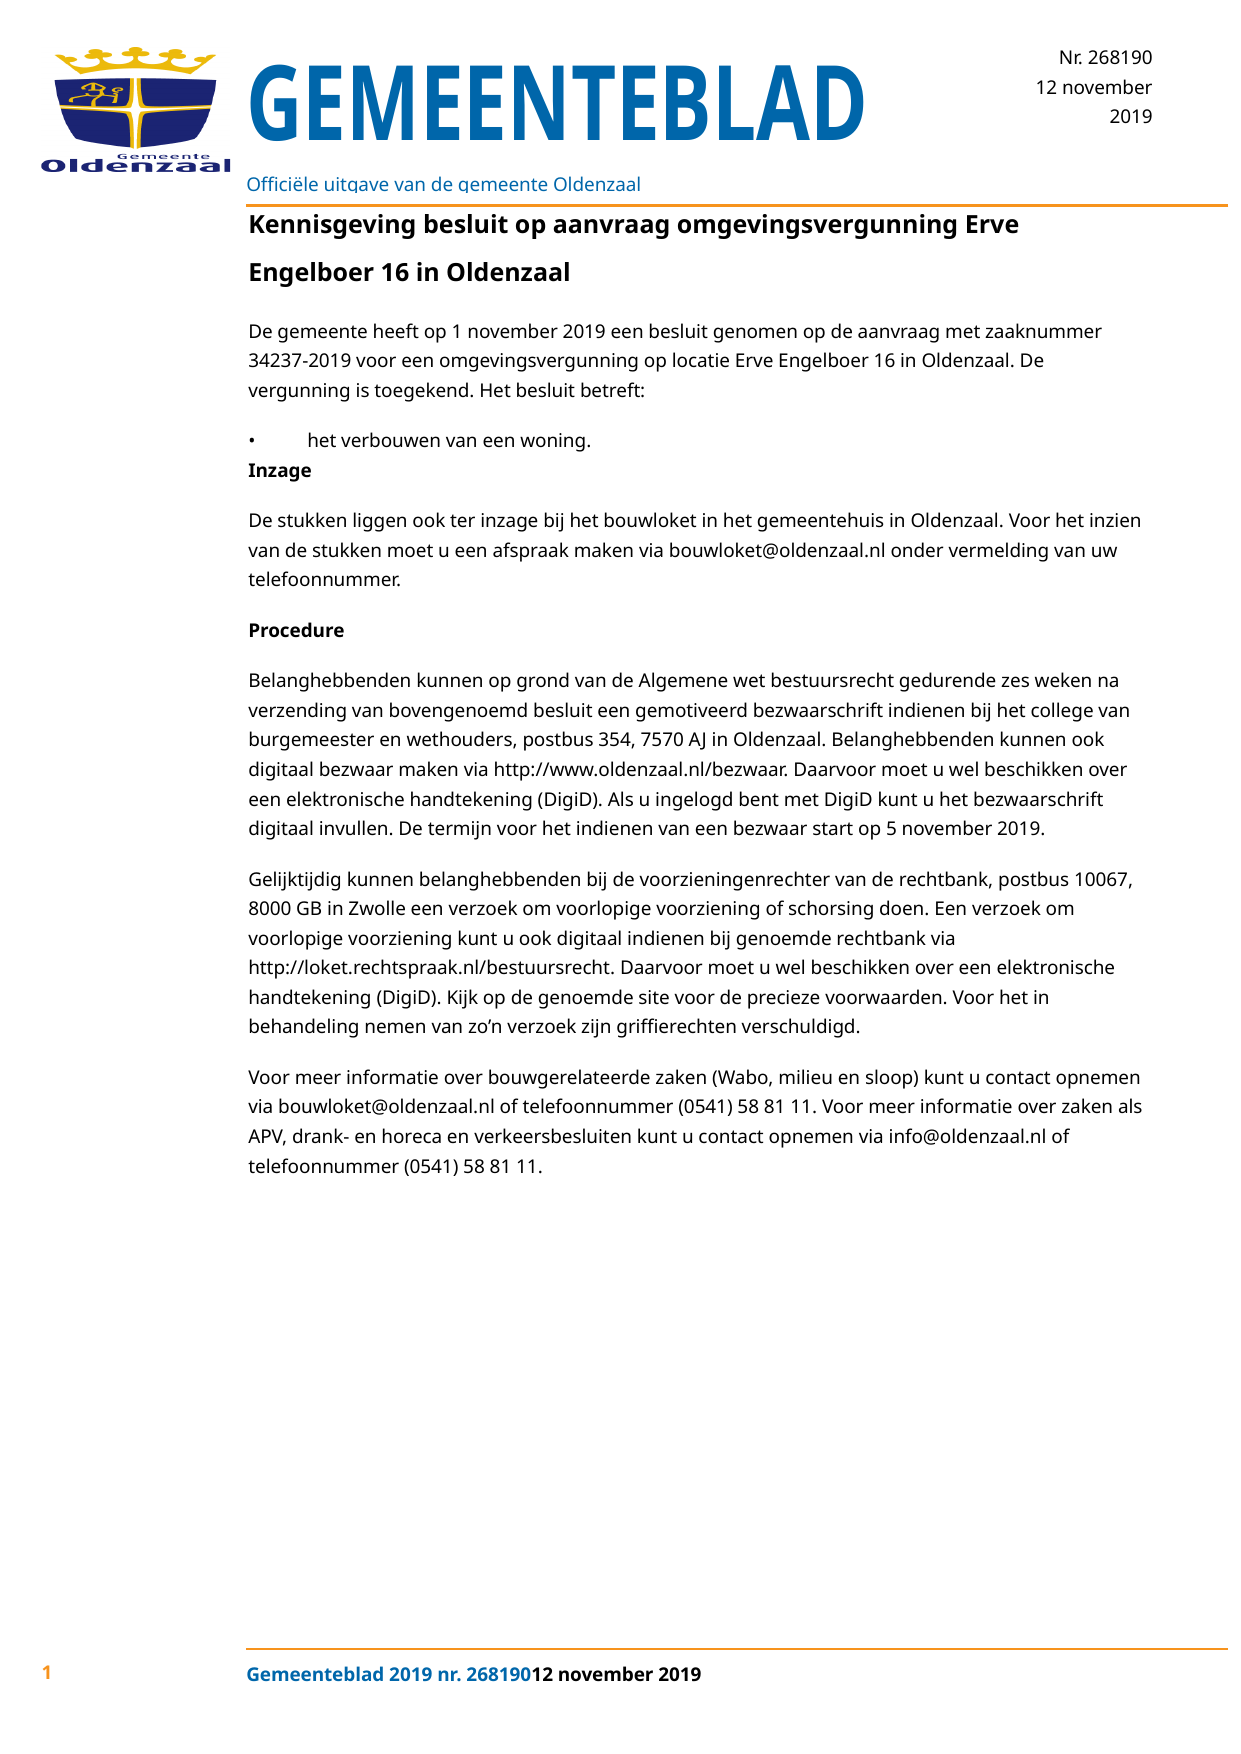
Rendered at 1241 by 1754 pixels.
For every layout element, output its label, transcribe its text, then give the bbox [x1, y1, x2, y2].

text Procedure [248, 617, 1152, 643]
text Kennisgeving besluit op aanvraag omgevingsvergunning Erve Engelboer 16 in Oldenzaal [248, 207, 1152, 288]
text Belanghebbenden kunnen op grond van de Algemene wet bestuursrecht gedurende zes weken na verzending van bovengenoemd besluit een gemotiveerd bezwaarschrift indienen bij het college van burgemeester en wethouders, postbus 354, 7570 AJ in Oldenzaal. Belanghebbenden kunnen ook digitaal bezwaar maken via http://www.oldenzaal.nl/bezwaar. Daarvoor moet u wel beschikken over een elektronische handtekening (DigiD). Als u ingelogd bent met DigiD kunt u het bezwaarschrift digitaal invullen. De termijn voor het indienen van een bezwaar start op 5 november 2019. [248, 667, 1152, 841]
text Gelijktijdig kunnen belanghebbenden bij de voorzieningenrechter van de rechtbank, postbus 10067, 8000 GB in Zwolle een verzoek om voorlopige voorziening of schorsing doen. Een verzoek om voorlopige voorziening kunt u ook digitaal indienen bij genoemde rechtbank via http://loket.rechtspraak.nl/bestuursrecht. Daarvoor moet u wel beschikken over een elektronische handtekening (DigiD). Kijk op de genoemde site voor de precieze voorwaarden. Voor het in behandeling nemen van zo’n verzoek zijn griffierechten verschuldigd. [248, 866, 1152, 1039]
picture [41, 47, 231, 172]
text Inzage [248, 457, 1152, 483]
text De gemeente heeft op 1 november 2019 een besluit genomen op de aanvraag met zaaknummer 34237-2019 voor een omgevingsvergunning op locatie Erve Engelboer 16 in Oldenzaal. De vergunning is toegekend. Het besluit betreft: [248, 318, 1152, 403]
text De stukken liggen ook ter inzage bij het bouwloket in het gemeentehuis in Oldenzaal. Voor het inzien van de stukken moet u een afspraak maken via bouwloket@oldenzaal.nl onder vermelding van uw telefoonnummer. [248, 507, 1152, 592]
text Voor meer informatie over bouwgerelateerde zaken (Wabo, milieu en sloop) kunt u contact opnemen via bouwloket@oldenzaal.nl of telefoonnummer (0541) 58 81 11. Voor meer informatie over zaken als APV, drank- en horeca en verkeersbesluiten kunt u contact opnemen via info@oldenzaal.nl of telefoonnummer (0541) 58 81 11. [248, 1064, 1152, 1179]
list het verbouwen van een woning. [248, 427, 1152, 453]
